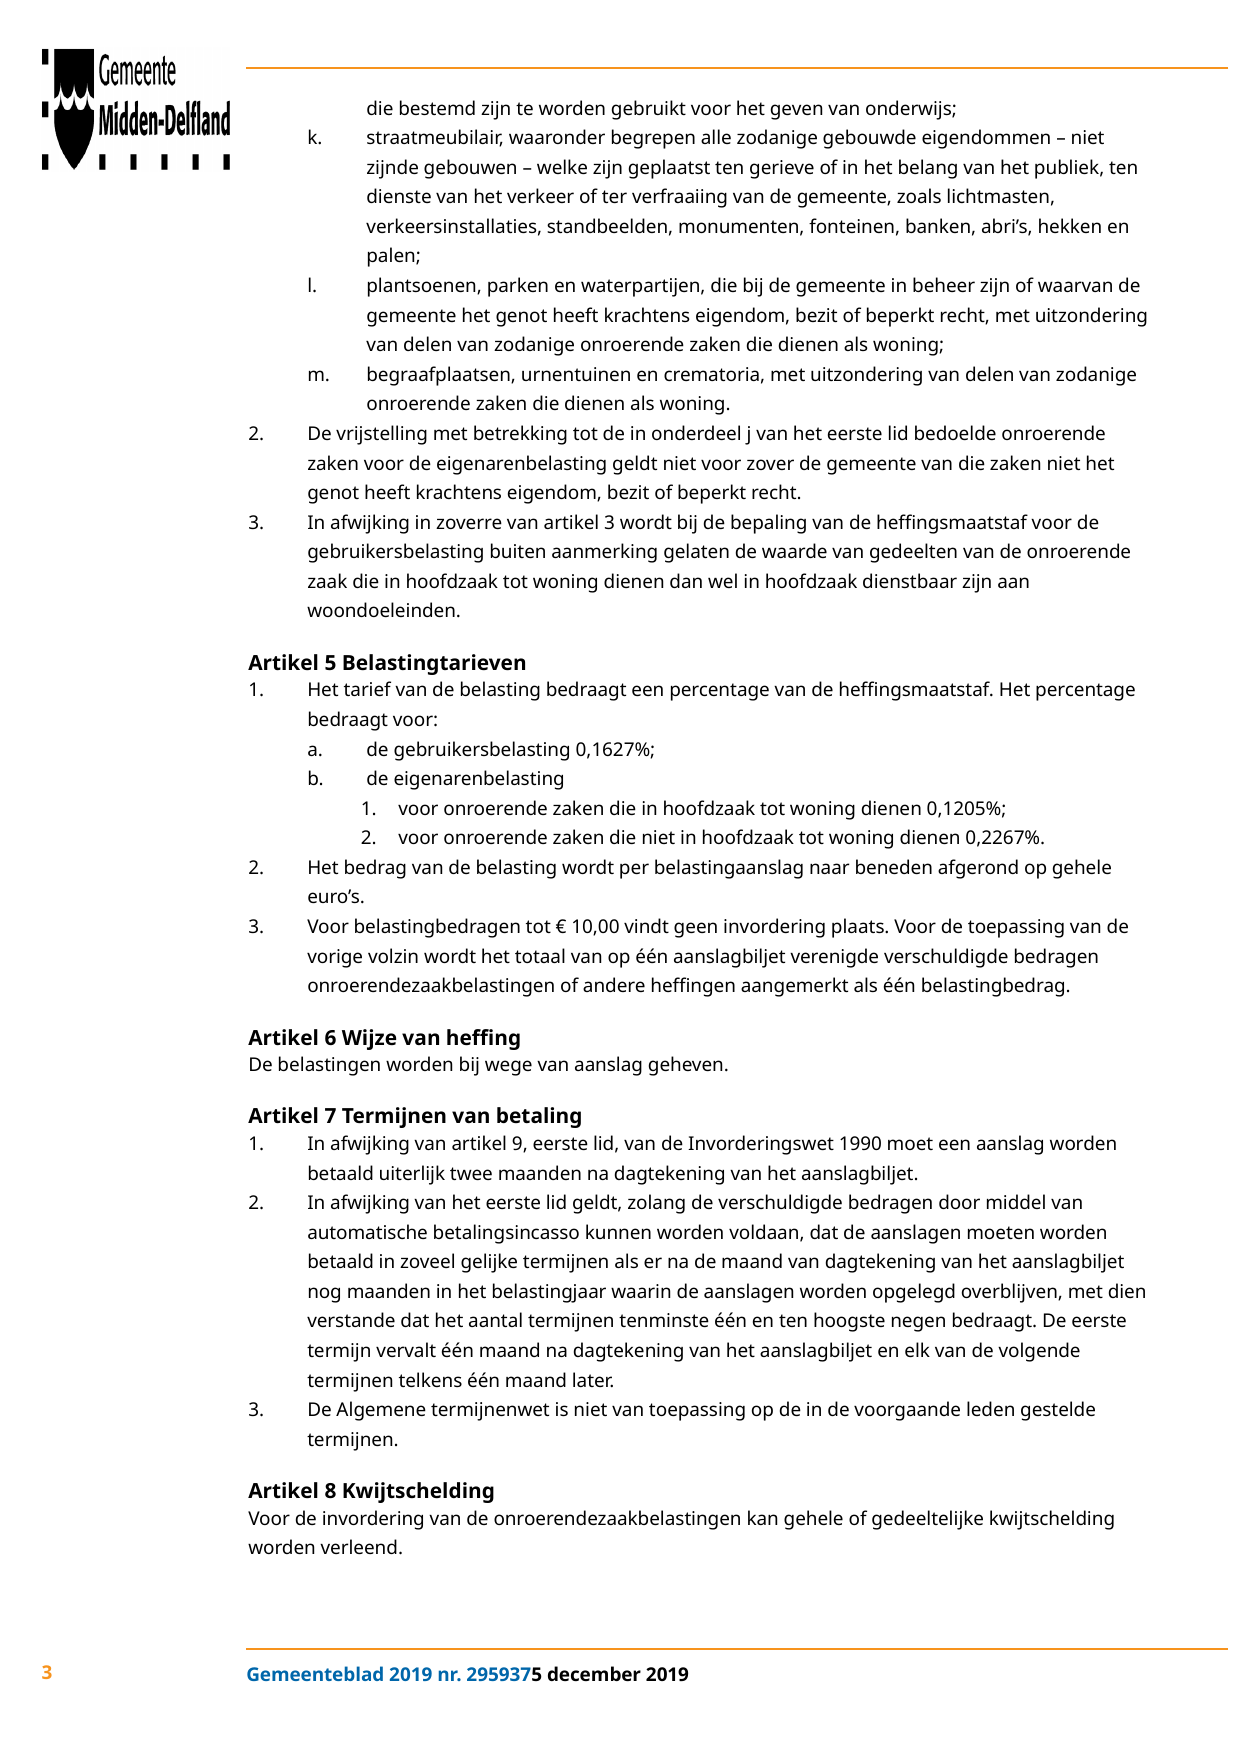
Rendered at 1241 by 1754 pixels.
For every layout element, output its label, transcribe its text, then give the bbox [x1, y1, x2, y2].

text Artikel 6 Wijze van heffing [248, 1023, 1152, 1051]
list In afwijking van artikel 9, eerste lid, van de Invorderingswet 1990 moet een aanslag worden betaald uiterlijk twee maanden na dagtekening van het aanslagbiljet. [248, 1130, 1152, 1185]
list voor onroerende zaken die in hoofdzaak tot woning dienen 0,1205%; [361, 795, 1152, 821]
picture [41, 47, 231, 172]
list plantsoenen, parken en waterpartijen, die bij de gemeente in beheer zijn of waarvan de gemeente het genot heeft krachtens eigendom, bezit of beperkt recht, met uitzondering van delen van zodanige onroerende zaken die dienen als woning; [307, 272, 1152, 357]
list de eigenarenbelasting [307, 765, 1152, 791]
list In afwijking in zoverre van artikel 3 wordt bij de bepaling van de heffingsmaatstaf voor de gebruikersbelasting buiten aanmerking gelaten de waarde van gedeelten van de onroerende zaak die in hoofdzaak tot woning dienen dan wel in hoofdzaak dienstbaar zijn aan woondoeleinden. [248, 509, 1152, 623]
list begraafplaatsen, urnentuinen en crematoria, met uitzondering van delen van zodanige onroerende zaken die dienen als woning. [307, 361, 1152, 416]
list straatmeubilair, waaronder begrepen alle zodanige gebouwde eigendommen – niet zijnde gebouwen – welke zijn geplaatst ten gerieve of in het belang van het publiek, ten dienste van het verkeer of ter verfraaiing van de gemeente, zoals lichtmasten, verkeersinstallaties, standbeelden, monumenten, fonteinen, banken, abri’s, hekken en palen; [307, 124, 1152, 268]
text De belastingen worden bij wege van aanslag geheven. [248, 1051, 1152, 1077]
list voor onroerende zaken die niet in hoofdzaak tot woning dienen 0,2267%. [361, 824, 1152, 850]
text Artikel 8 Kwijtschelding [248, 1476, 1152, 1505]
list De Algemene termijnenwet is niet van toepassing op de in de voorgaande leden gestelde termijnen. [248, 1396, 1152, 1452]
list Voor belastingbedragen tot € 10,00 vindt geen invordering plaats. Voor de toepassing van de vorige volzin wordt het totaal van op één aanslagbiljet verenigde verschuldigde bedragen onroerendezaakbelastingen of andere heffingen aangemerkt als één belastingbedrag. [248, 913, 1152, 998]
list Het tarief van de belasting bedraagt een percentage van de heffingsmaatstaf. Het percentage bedraagt voor: [248, 677, 1152, 732]
list de gebruikersbelasting 0,1627%; [307, 736, 1152, 761]
text Artikel 7 Termijnen van betaling [248, 1102, 1152, 1130]
list Het bedrag van de belasting wordt per belastingaanslag naar beneden afgerond op gehele euro’s. [248, 854, 1152, 909]
list In afwijking van het eerste lid geldt, zolang de verschuldigde bedragen door middel van automatische betalingsincasso kunnen worden voldaan, dat de aanslagen moeten worden betaald in zoveel gelijke termijnen als er na de maand van dagtekening van het aanslagbiljet nog maanden in het belastingjaar waarin de aanslagen worden opgelegd overblijven, met dien verstande dat het aantal termijnen tenminste één en ten hoogste negen bedraagt. De eerste termijn vervalt één maand na dagtekening van het aanslagbiljet en elk van de volgende termijnen telkens één maand later. [248, 1189, 1152, 1392]
list De vrijstelling met betrekking tot de in onderdeel j van het eerste lid bedoelde onroerende zaken voor de eigenarenbelasting geldt niet voor zover de gemeente van die zaken niet het genot heeft krachtens eigendom, bezit of beperkt recht. [248, 420, 1152, 505]
text Voor de invordering van de onroerendezaakbelastingen kan gehele of gedeeltelijke kwijtschelding worden verleend. [248, 1505, 1152, 1560]
list die bestemd zijn te worden gebruikt voor het geven van onderwijs; [307, 95, 1152, 121]
text Artikel 5 Belastingtarieven [248, 648, 1152, 677]
